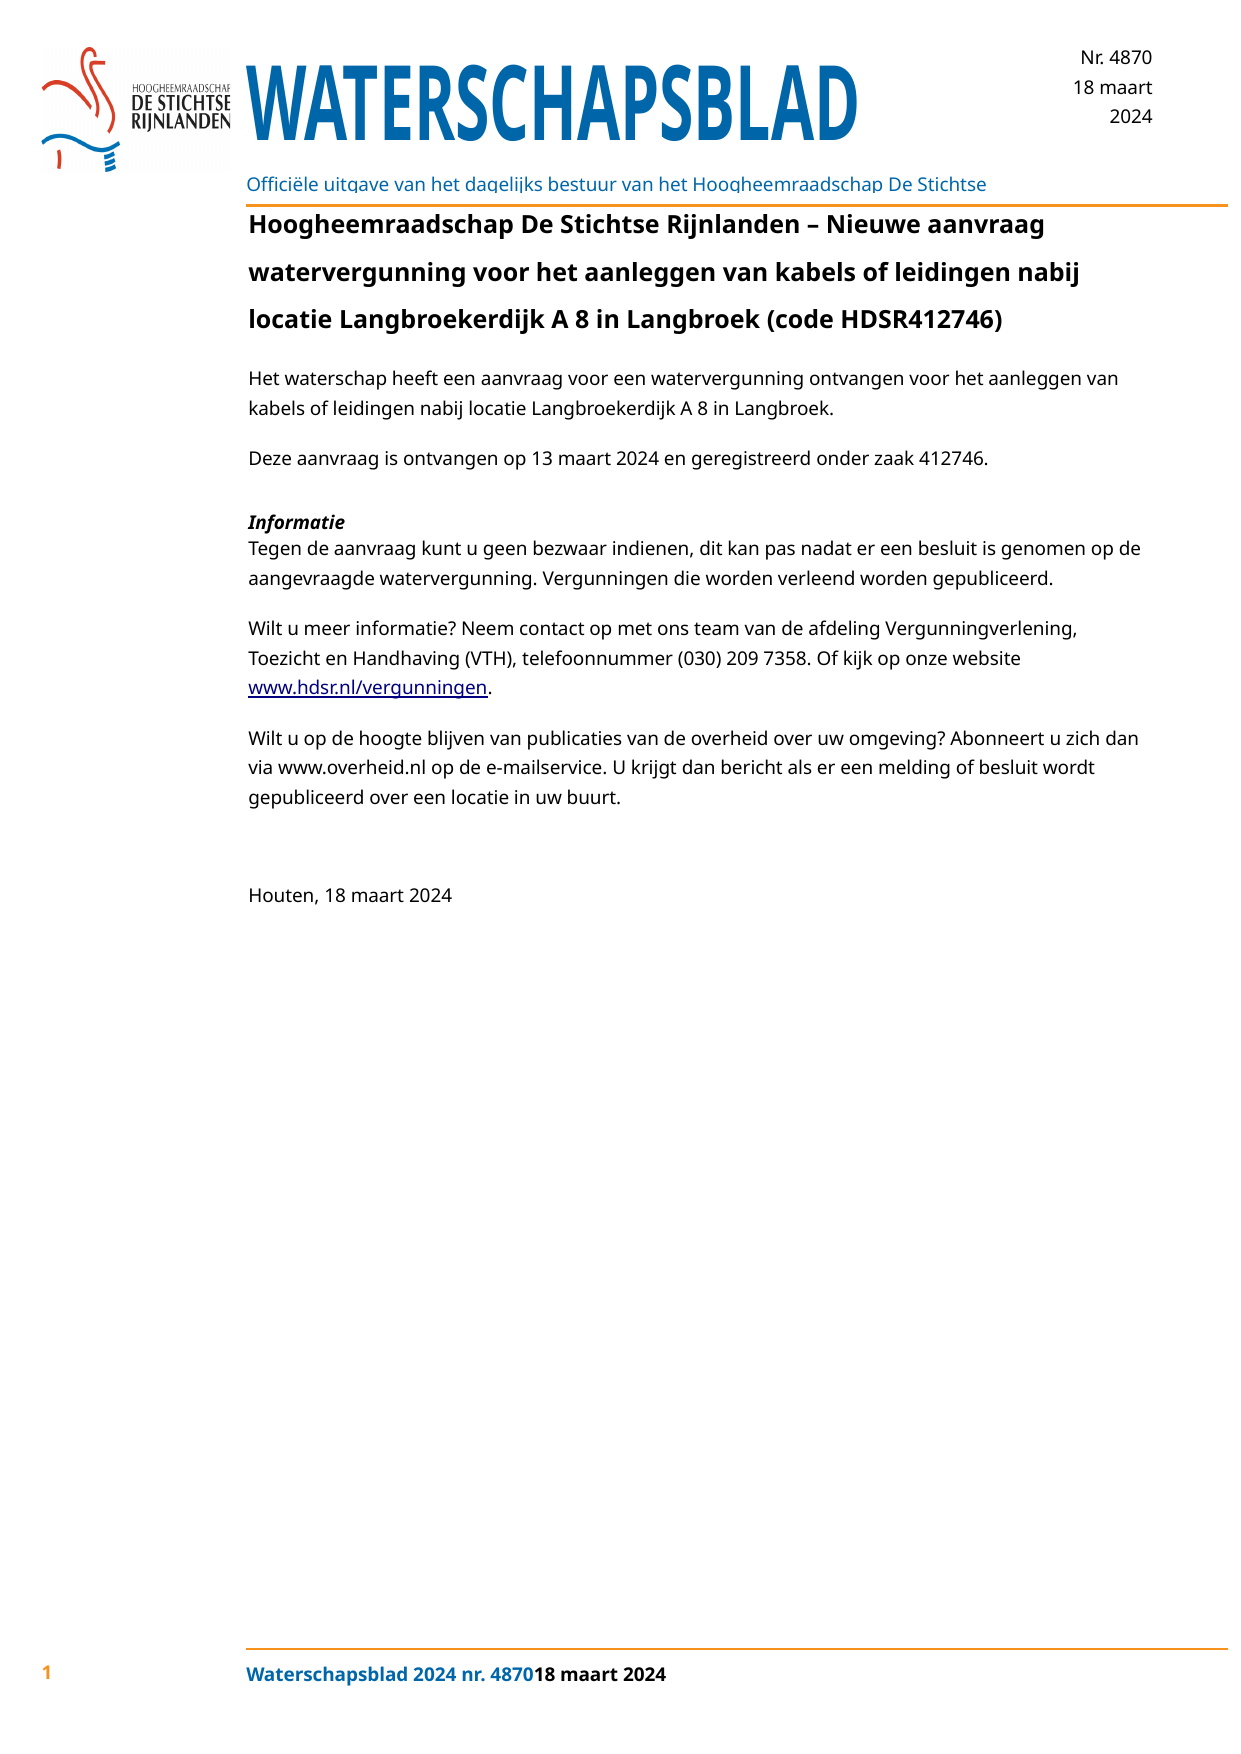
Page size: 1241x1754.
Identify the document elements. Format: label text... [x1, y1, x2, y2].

text Hoogheemraadschap De Stichtse Rijnlanden – Nieuwe aanvraag watervergunning voor het aanleggen van kabels of leidingen nabij locatie Langbroekerdijk A 8 in Langbroek (code HDSR412746) [248, 207, 1152, 336]
text Tegen de aanvraag kunt u geen bezwaar indienen, dit kan pas nadat er een besluit is genomen op de aangevraagde watervergunning. Vergunningen die worden verleend worden gepubliceerd. [248, 535, 1152, 591]
text Het waterschap heeft een aanvraag voor een watervergunning ontvangen voor het aanleggen van kabels of leidingen nabij locatie Langbroekerdijk A 8 in Langbroek. [248, 366, 1152, 421]
text Wilt u op de hoogte blijven van publicaties van de overheid over uw omgeving? Abonneert u zich dan via www.overheid.nl op de e-mailservice. U krijgt dan bericht als er een melding of besluit wordt gepubliceerd over een locatie in uw buurt. [248, 725, 1152, 810]
picture [41, 47, 231, 172]
text Deze aanvraag is ontvangen op 13 maart 2024 en geregistreerd onder zaak 412746. [248, 446, 1152, 471]
text Houten, 18 maart 2024 [248, 882, 1152, 908]
text Informatie [248, 509, 1152, 535]
text Wilt u meer informatie? Neem contact op met ons team van de afdeling Vergunningverlening, Toezicht en Handhaving (VTH), telefoonnummer (030) 209 7358. Of kijk op onze website www.hdsr.nl/vergunningen. [248, 615, 1152, 700]
